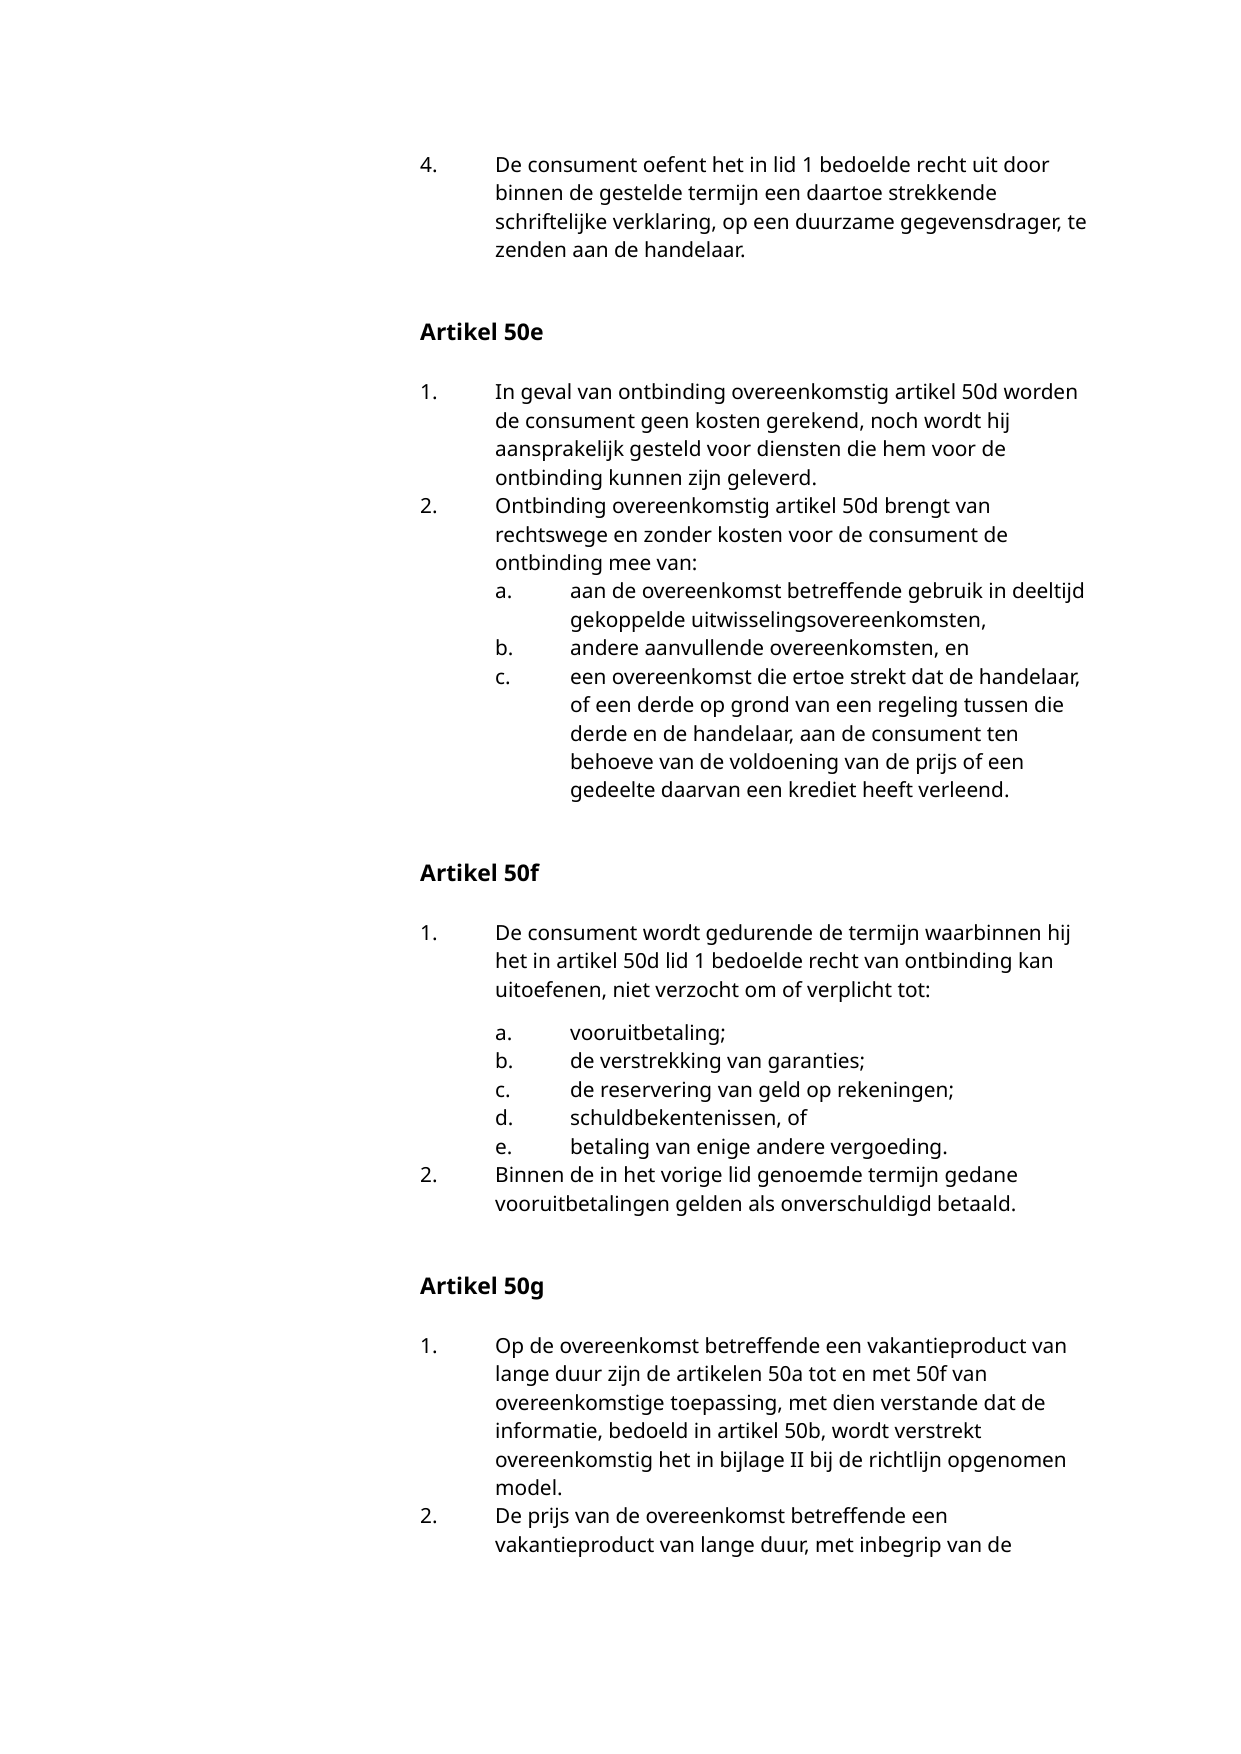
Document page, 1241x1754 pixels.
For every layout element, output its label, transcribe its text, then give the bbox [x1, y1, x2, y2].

list de reservering van geld op rekeningen; [495, 1075, 1090, 1103]
subtitle Artikel 50f [420, 857, 1090, 888]
list betaling van enige andere vergoeding. [495, 1132, 1090, 1160]
list In geval van ontbinding overeenkomstig artikel 50d worden de consument geen kosten gerekend, noch wordt hij aansprakelijk gesteld voor diensten die hem voor de ontbinding kunnen zijn geleverd. [420, 377, 1090, 491]
list De consument oefent het in lid 1 bedoelde recht uit door binnen de gestelde termijn een daartoe strekkende schriftelijke verklaring, op een duurzame gegevensdrager, te zenden aan de handelaar. [420, 150, 1090, 264]
list Op de overeenkomst betreffende een vakantieproduct van lange duur zijn de artikelen 50a tot en met 50f van overeenkomstige toepassing, met dien verstande dat de informatie, bedoeld in artikel 50b, wordt verstrekt overeenkomstig het in bijlage II bij de richtlijn opgenomen model. [420, 1331, 1090, 1502]
list De consument wordt gedurende de termijn waarbinnen hij het in artikel 50d lid 1 bedoelde recht van ontbinding kan uitoefenen, niet verzocht om of verplicht tot: [420, 918, 1090, 1003]
list andere aanvullende overeenkomsten, en [495, 633, 1090, 662]
subtitle Artikel 50e [420, 316, 1090, 347]
list Ontbinding overeenkomstig artikel 50d brengt van rechtswege en zonder kosten voor de consument de ontbinding mee van: [420, 491, 1090, 577]
list schuldbekentenissen, of [495, 1103, 1090, 1132]
list Binnen de in het vorige lid genoemde termijn gedane vooruitbetalingen gelden als onverschuldigd betaald. [420, 1160, 1090, 1217]
subtitle Artikel 50g [420, 1270, 1090, 1301]
list de verstrekking van garanties; [495, 1047, 1090, 1075]
list aan de overeenkomst betreffende gebruik in deeltijd gekoppelde uitwisselingsovereenkomsten, [495, 577, 1090, 633]
list vooruitbetaling; [495, 1018, 1090, 1047]
list een overeenkomst die ertoe strekt dat de handelaar, of een derde op grond van een regeling tussen die derde en de handelaar, aan de consument ten behoeve van de voldoening van de prijs of een gedeelte daarvan een krediet heeft verleend. [495, 662, 1090, 804]
list De prijs van de overeenkomst betreffende een vakantieproduct van lange duur, met inbegrip van de [420, 1502, 1090, 1558]
